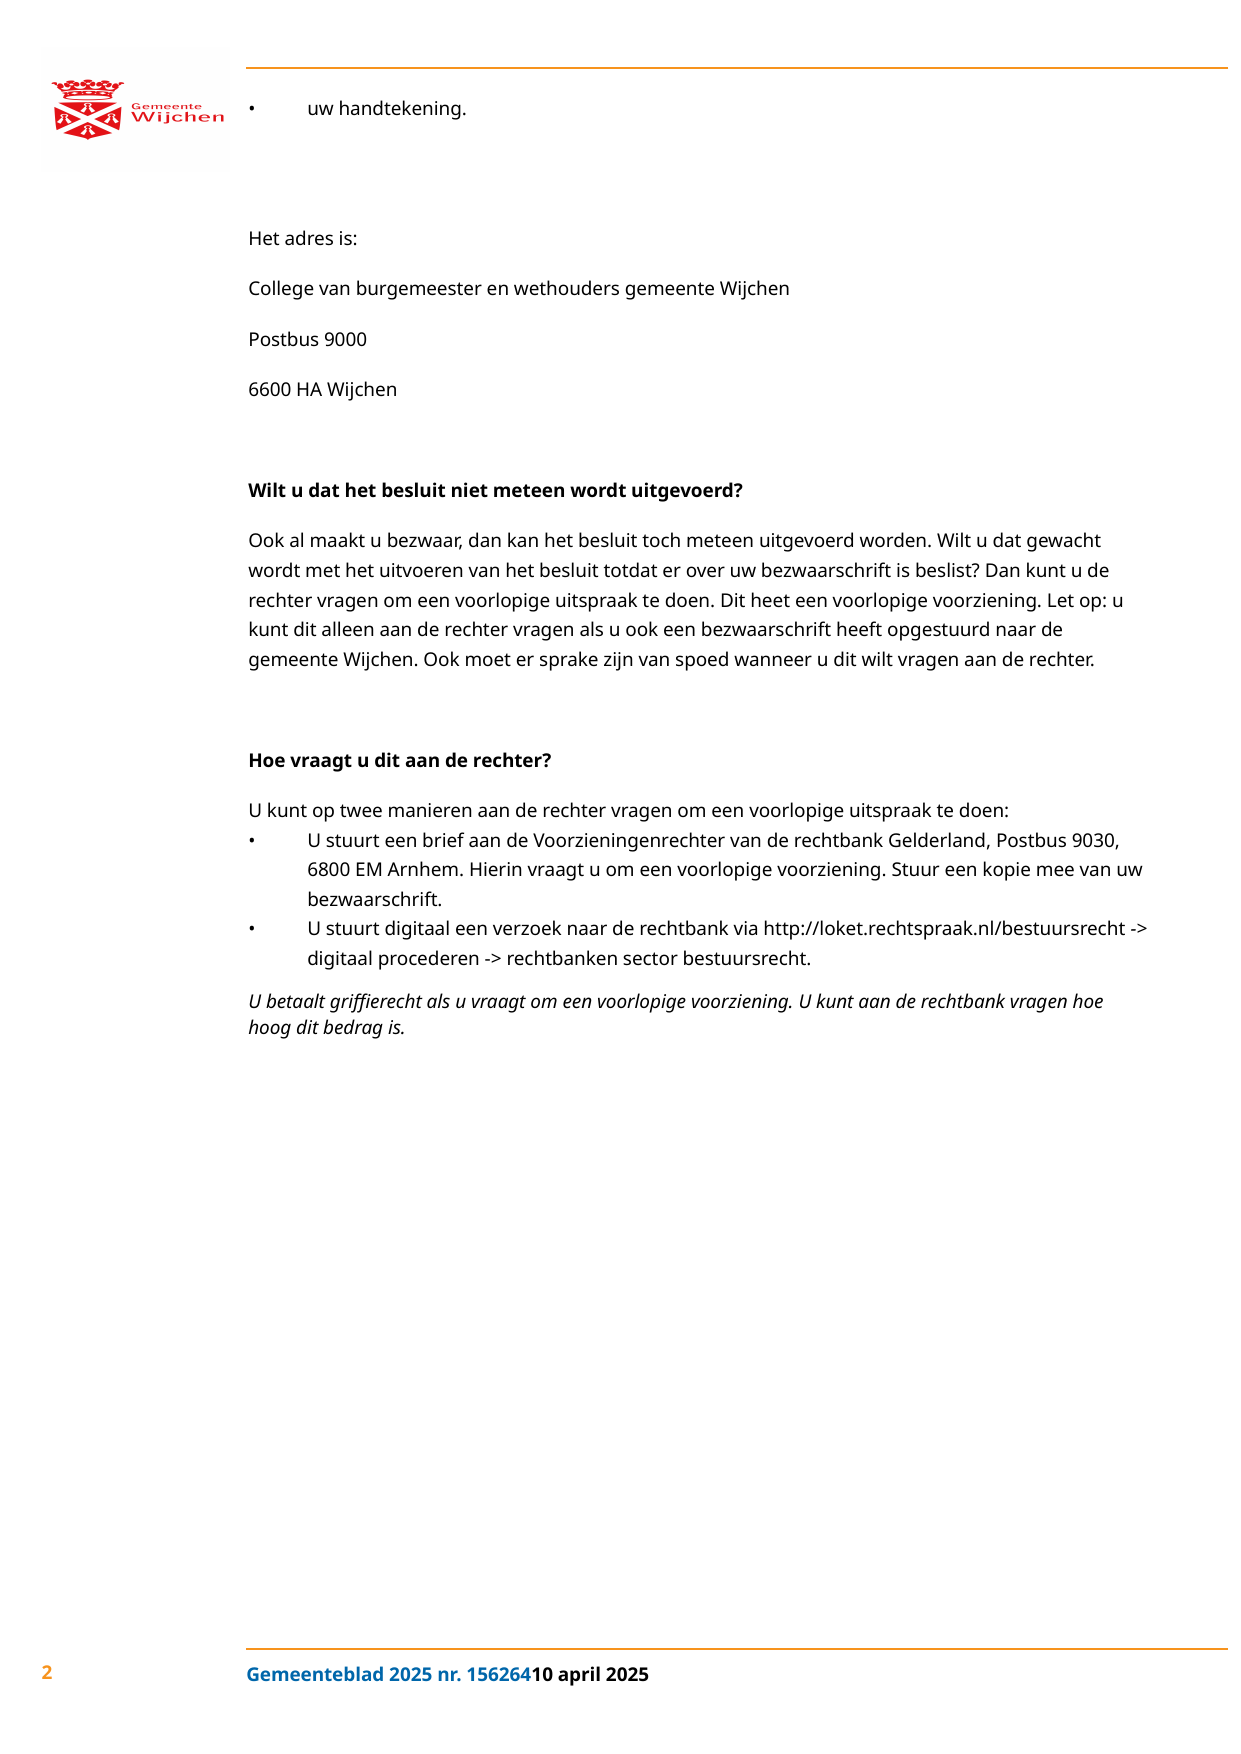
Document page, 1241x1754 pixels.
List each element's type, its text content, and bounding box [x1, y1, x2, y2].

text Wilt u dat het besluit niet meteen wordt uitgevoerd? [248, 477, 1152, 503]
text Het adres is: [248, 225, 1152, 251]
list U stuurt digitaal een verzoek naar de rechtbank via http://loket.rechtspraak.nl/bestuursrecht -> digitaal procederen -> rechtbanken sector bestuursrecht. [248, 916, 1152, 971]
text U betaalt griffierecht als u vraagt om een voorlopige voorziening. U kunt aan de rechtbank vragen hoe hoog dit bedrag is. [248, 988, 1152, 1040]
text Postbus 9000 [248, 326, 1152, 352]
text College van burgemeester en wethouders gemeente Wijchen [248, 276, 1152, 301]
text Hoe vraagt u dit aan de rechter? [248, 747, 1152, 773]
text Ook al maakt u bezwaar, dan kan het besluit toch meteen uitgevoerd worden. Wilt u dat gewacht wordt met het uitvoeren van het besluit totdat er over uw bezwaarschrift is beslist? Dan kunt u de rechter vragen om een voorlopige uitspraak te doen. Dit heet een voorlopige voorziening. Let op: u kunt dit alleen aan de rechter vragen als u ook een bezwaarschrift heeft opgestuurd naar de gemeente Wijchen. Ook moet er sprake zijn van spoed wanneer u dit wilt vragen aan de rechter. [248, 528, 1152, 672]
text 6600 HA Wijchen [248, 376, 1152, 402]
picture [41, 47, 231, 172]
list U stuurt een brief aan de Voorzieningenrechter van de rechtbank Gelderland, Postbus 9030, 6800 EM Arnhem. Hierin vraagt u om een voorlopige voorziening. Stuur een kopie mee van uw bezwaarschrift. [248, 827, 1152, 912]
text U kunt op twee manieren aan de rechter vragen om een voorlopige uitspraak te doen: [248, 797, 1152, 823]
list uw handtekening. [248, 95, 1152, 121]
